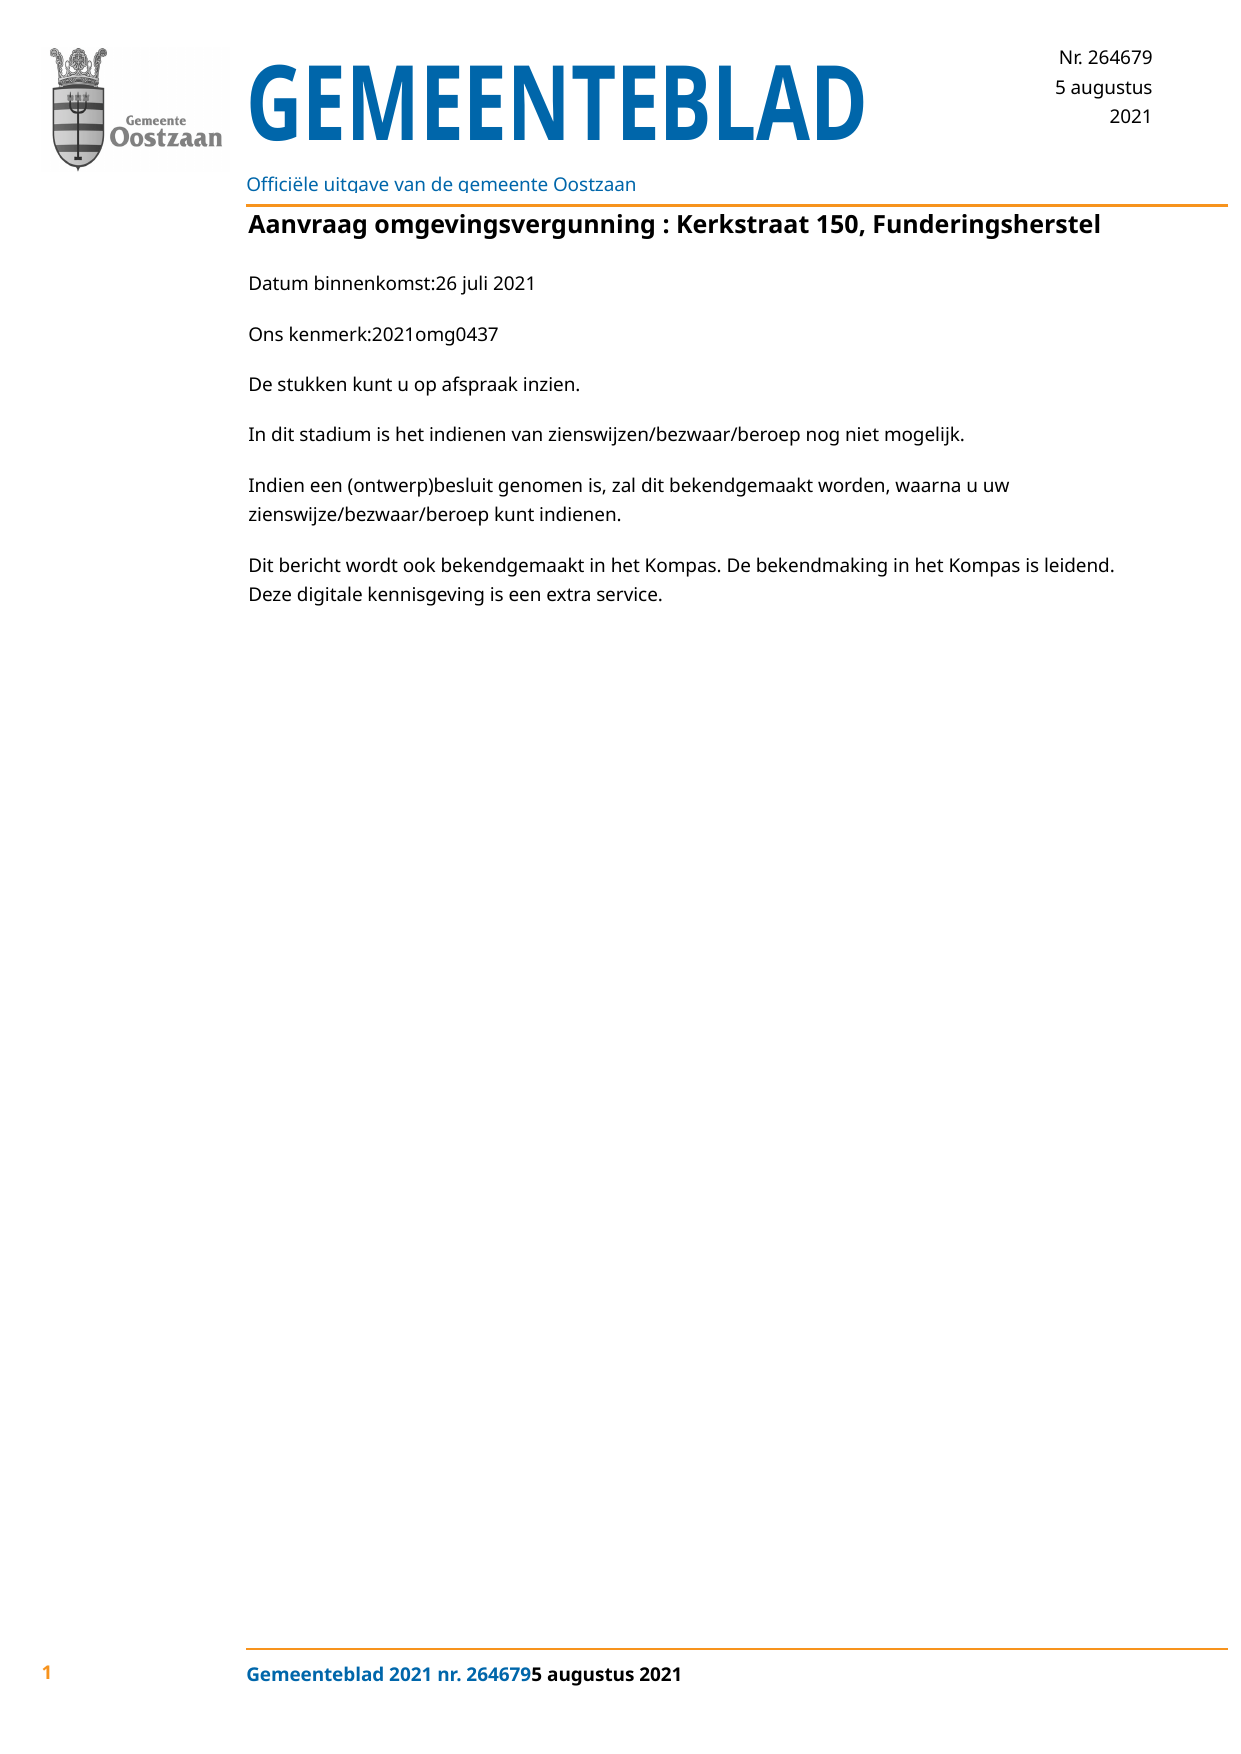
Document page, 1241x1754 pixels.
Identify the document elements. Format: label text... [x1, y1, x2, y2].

text Indien een (ontwerp)besluit genomen is, zal dit bekendgemaakt worden, waarna u uw zienswijze/bezwaar/beroep kunt indienen. [248, 472, 1152, 527]
text Dit bericht wordt ook bekendgemaakt in het Kompas. De bekendmaking in het Kompas is leidend. Deze digitale kennisgeving is een extra service. [248, 552, 1152, 607]
picture [41, 47, 231, 172]
text Datum binnenkomst:26 juli 2021 [248, 270, 1152, 296]
text Ons kenmerk:2021omg0437 [248, 321, 1152, 346]
text Aanvraag omgevingsvergunning : Kerkstraat 150, Funderingsherstel [248, 207, 1152, 241]
text In dit stadium is het indienen van zienswijzen/bezwaar/beroep nog niet mogelijk. [248, 422, 1152, 447]
text De stukken kunt u op afspraak inzien. [248, 371, 1152, 397]
